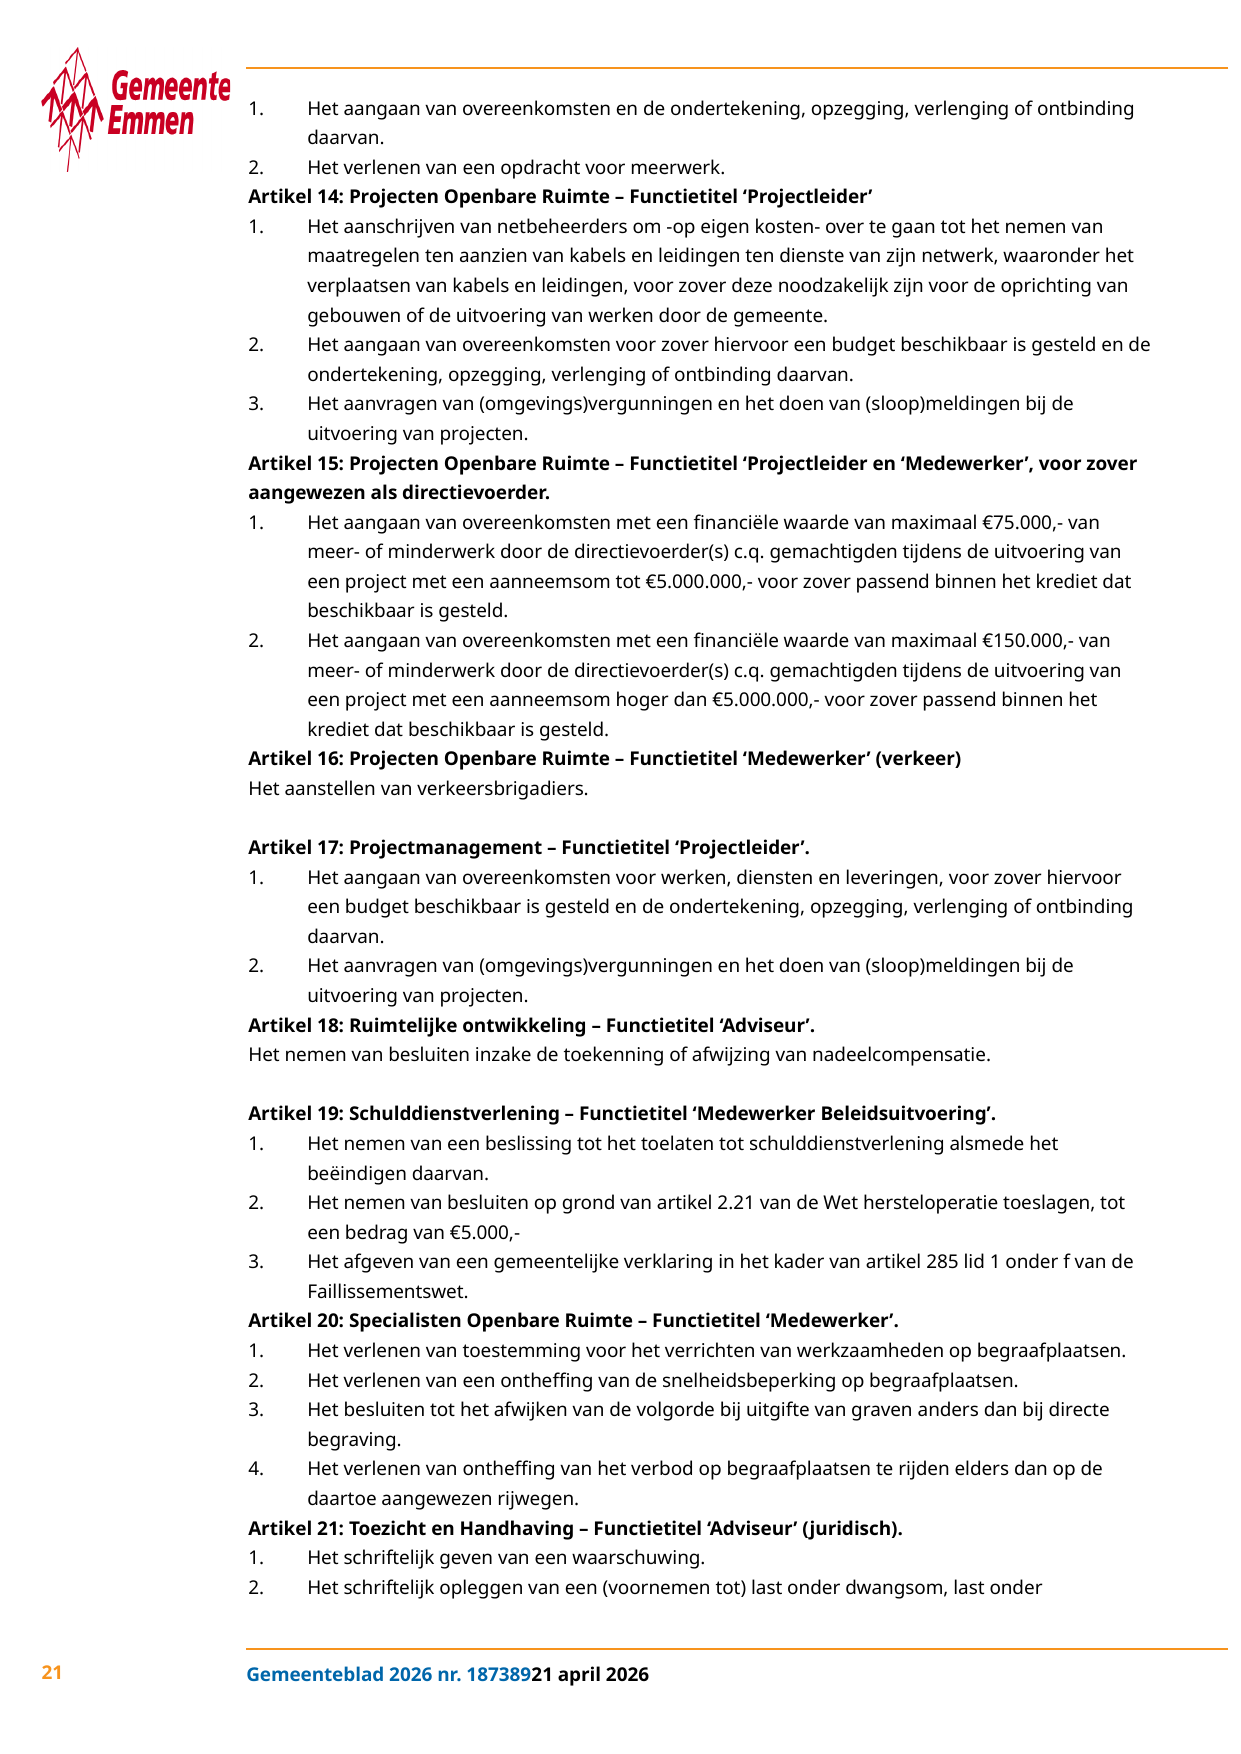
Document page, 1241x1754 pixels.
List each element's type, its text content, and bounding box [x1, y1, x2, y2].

list Het aangaan van overeenkomsten voor zover hiervoor een budget beschikbaar is gesteld en de ondertekening, opzegging, verlenging of ontbinding daarvan. [248, 331, 1152, 387]
list Het aangaan van overeenkomsten met een financiële waarde van maximaal €75.000,- van meer- of minderwerk door de directievoerder(s) c.q. gemachtigden tijdens de uitvoering van een project met een aanneemsom tot €5.000.000,- voor zover passend binnen het krediet dat beschikbaar is gesteld. [248, 509, 1152, 623]
list Het nemen van een beslissing tot het toelaten tot schulddienstverlening alsmede het beëindigen daarvan. [248, 1130, 1152, 1186]
list Het aangaan van overeenkomsten en de ondertekening, opzegging, verlenging of ontbinding daarvan. [248, 95, 1152, 150]
list Het aanschrijven van netbeheerders om -op eigen kosten- over te gaan tot het nemen van maatregelen ten aanzien van kabels en leidingen ten dienste van zijn netwerk, waaronder het verplaatsen van kabels en leidingen, voor zover deze noodzakelijk zijn voor de oprichting van gebouwen of de uitvoering van werken door de gemeente. [248, 213, 1152, 328]
text Het nemen van besluiten inzake de toekenning of afwijzing van nadeelcompensatie. [248, 1041, 1152, 1067]
list Het verlenen van een opdracht voor meerwerk. [248, 154, 1152, 180]
list Het verlenen van een ontheffing van de snelheidsbeperking op begraafplaatsen. [248, 1367, 1152, 1393]
text Artikel 21: Toezicht en Handhaving – Functietitel ‘Adviseur’ (juridisch). [248, 1515, 1152, 1541]
text Artikel 14: Projecten Openbare Ruimte – Functietitel ‘Projectleider’ [248, 183, 1152, 209]
list Het besluiten tot het afwijken van de volgorde bij uitgifte van graven anders dan bij directe begraving. [248, 1396, 1152, 1452]
text Artikel 15: Projecten Openbare Ruimte – Functietitel ‘Projectleider en ‘Medewerker’, voor zover aangewezen als directievoerder. [248, 450, 1152, 505]
list Het aanvragen van (omgevings)vergunningen en het doen van (sloop)meldingen bij de uitvoering van projecten. [248, 953, 1152, 1008]
list Het nemen van besluiten op grond van artikel 2.21 van de Wet hersteloperatie toeslagen, tot een bedrag van €5.000,- [248, 1189, 1152, 1245]
list Het aanvragen van (omgevings)vergunningen en het doen van (sloop)meldingen bij de uitvoering van projecten. [248, 391, 1152, 446]
list Het aangaan van overeenkomsten voor werken, diensten en leveringen, voor zover hiervoor een budget beschikbaar is gesteld en de ondertekening, opzegging, verlenging of ontbinding daarvan. [248, 864, 1152, 949]
list Het aangaan van overeenkomsten met een financiële waarde van maximaal €150.000,- van meer- of minderwerk door de directievoerder(s) c.q. gemachtigden tijdens de uitvoering van een project met een aanneemsom hoger dan €5.000.000,- voor zover passend binnen het krediet dat beschikbaar is gesteld. [248, 627, 1152, 742]
list Het schriftelijk geven van een waarschuwing. [248, 1544, 1152, 1570]
list Het verlenen van ontheffing van het verbod op begraafplaatsen te rijden elders dan op de daartoe aangewezen rijwegen. [248, 1456, 1152, 1511]
text Artikel 20: Specialisten Openbare Ruimte – Functietitel ‘Medewerker’. [248, 1308, 1152, 1333]
text Artikel 19: Schulddienstverlening – Functietitel ‘Medewerker Beleidsuitvoering’. [248, 1101, 1152, 1126]
list Het schriftelijk opleggen van een (voornemen tot) last onder dwangsom, last onder [248, 1574, 1152, 1600]
text Artikel 17: Projectmanagement – Functietitel ‘Projectleider’. [248, 834, 1152, 860]
list Het verlenen van toestemming voor het verrichten van werkzaamheden op begraafplaatsen. [248, 1337, 1152, 1363]
text Het aanstellen van verkeersbrigadiers. [248, 775, 1152, 801]
text Artikel 18: Ruimtelijke ontwikkeling – Functietitel ‘Adviseur’. [248, 1012, 1152, 1038]
picture [41, 47, 231, 172]
list Het afgeven van een gemeentelijke verklaring in het kader van artikel 285 lid 1 onder f van de Faillissementswet. [248, 1248, 1152, 1304]
text Artikel 16: Projecten Openbare Ruimte – Functietitel ‘Medewerker’ (verkeer) [248, 746, 1152, 771]
